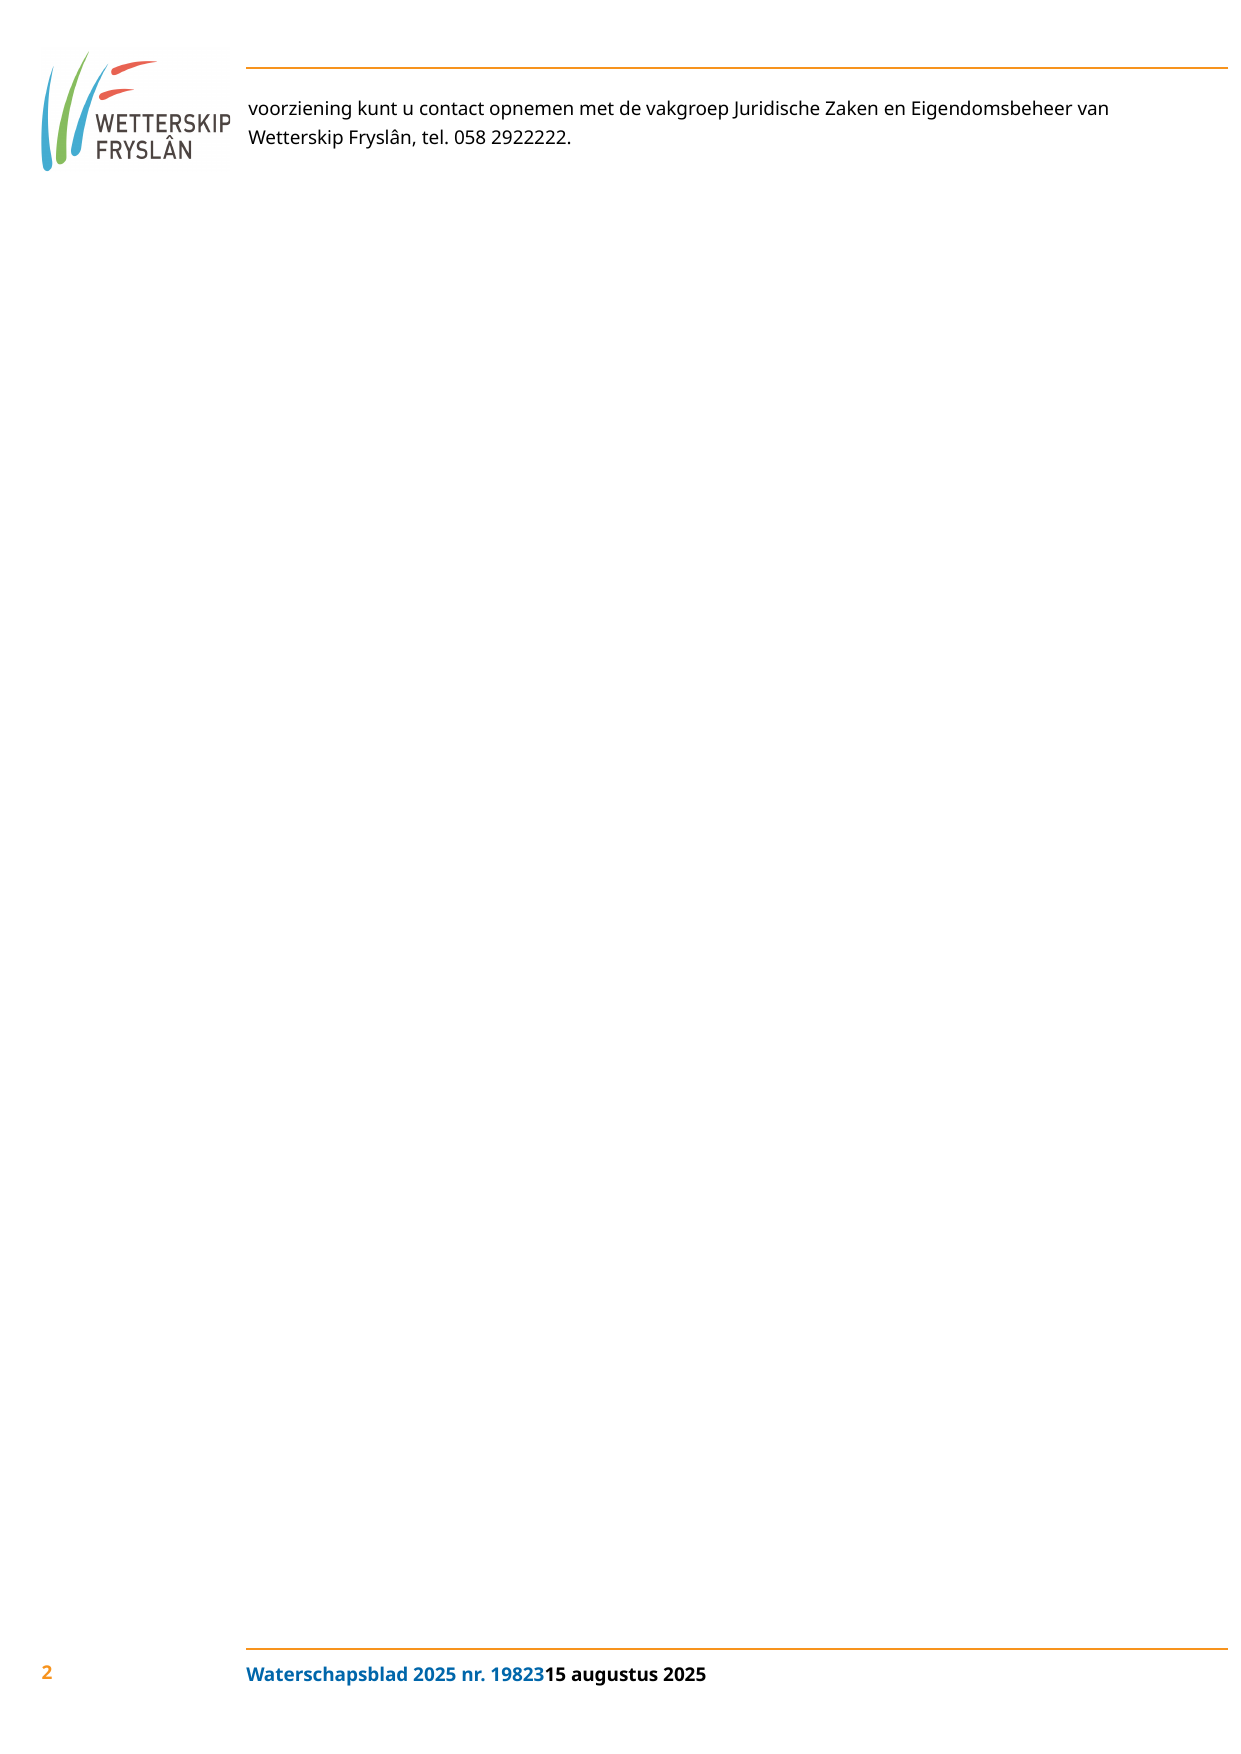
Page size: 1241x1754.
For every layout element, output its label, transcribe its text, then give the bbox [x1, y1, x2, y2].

picture [41, 47, 231, 172]
text voorziening kunt u contact opnemen met de vakgroep Juridische Zaken en Eigendomsbeheer van Wetterskip Fryslân, tel. 058 2922222. [248, 95, 1152, 150]
